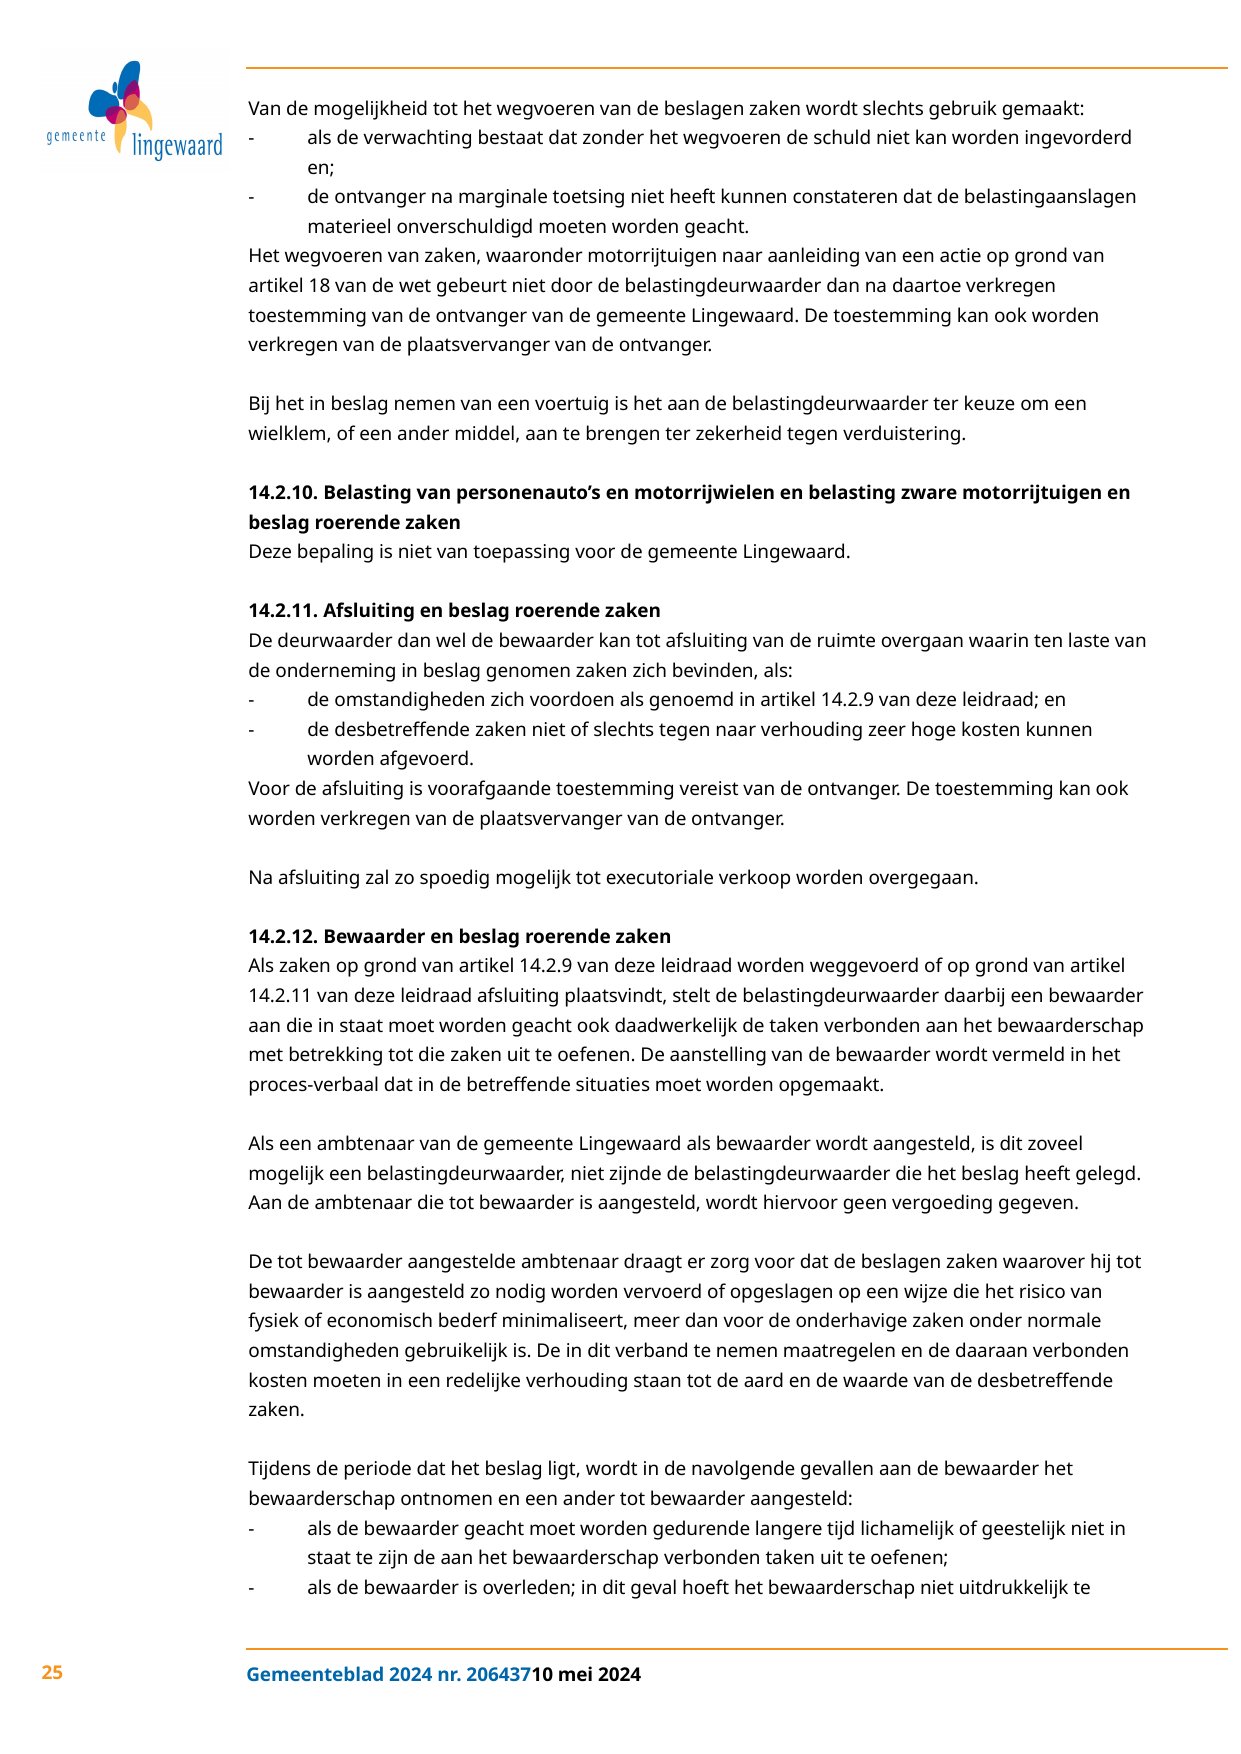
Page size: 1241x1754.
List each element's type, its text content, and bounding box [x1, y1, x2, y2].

list als de bewaarder geacht moet worden gedurende langere tijd lichamelijk of geestelijk niet in staat te zijn de aan het bewaarderschap verbonden taken uit te oefenen; [248, 1515, 1152, 1570]
text 14.2.12. Bewaarder en beslag roerende zaken [248, 923, 1152, 949]
list de desbetreffende zaken niet of slechts tegen naar verhouding zeer hoge kosten kunnen worden afgevoerd. [248, 716, 1152, 771]
text Het wegvoeren van zaken, waaronder motorrijtuigen naar aanleiding van een actie op grond van artikel 18 van de wet gebeurt niet door de belastingdeurwaarder dan na daartoe verkregen toestemming van de ontvanger van de gemeente Lingewaard. De toestemming kan ook worden verkregen van de plaatsvervanger van de ontvanger. [248, 243, 1152, 357]
text Bij het in beslag nemen van een voertuig is het aan de belastingdeurwaarder ter keuze om een wielklem, of een ander middel, aan te brengen ter zekerheid tegen verduistering. [248, 391, 1152, 446]
text 14.2.11. Afsluiting en beslag roerende zaken [248, 598, 1152, 623]
text Als zaken op grond van artikel 14.2.9 van deze leidraad worden weggevoerd of op grond van artikel 14.2.11 van deze leidraad afsluiting plaatsvindt, stelt de belastingdeurwaarder daarbij een bewaarder aan die in staat moet worden geacht ook daadwerkelijk de taken verbonden aan het bewaarderschap met betrekking tot die zaken uit te oefenen. De aanstelling van de bewaarder wordt vermeld in het proces-verbaal dat in de betreffende situaties moet worden opgemaakt. [248, 953, 1152, 1097]
text 14.2.10. Belasting van personenauto’s en motorrijwielen en belasting zware motorrijtuigen en beslag roerende zaken [248, 479, 1152, 535]
text Van de mogelijkheid tot het wegvoeren van de beslagen zaken wordt slechts gebruik gemaakt: [248, 95, 1152, 121]
text Deze bepaling is niet van toepassing voor de gemeente Lingewaard. [248, 538, 1152, 564]
text Na afsluiting zal zo spoedig mogelijk tot executoriale verkoop worden overgegaan. [248, 864, 1152, 890]
list als de bewaarder is overleden; in dit geval hoeft het bewaarderschap niet uitdrukkelijk te [248, 1574, 1152, 1600]
list als de verwachting bestaat dat zonder het wegvoeren de schuld niet kan worden ingevorderd en; [248, 124, 1152, 180]
list de omstandigheden zich voordoen als genoemd in artikel 14.2.9 van deze leidraad; en [248, 686, 1152, 712]
text Als een ambtenaar van de gemeente Lingewaard als bewaarder wordt aangesteld, is dit zoveel mogelijk een belastingdeurwaarder, niet zijnde de belastingdeurwaarder die het beslag heeft gelegd. Aan de ambtenaar die tot bewaarder is aangesteld, wordt hiervoor geen vergoeding gegeven. [248, 1130, 1152, 1215]
text Voor de afsluiting is voorafgaande toestemming vereist van de ontvanger. De toestemming kan ook worden verkregen van de plaatsvervanger van de ontvanger. [248, 775, 1152, 831]
text Tijdens de periode dat het beslag ligt, wordt in de navolgende gevallen aan de bewaarder het bewaarderschap ontnomen en een ander tot bewaarder aangesteld: [248, 1456, 1152, 1511]
list de ontvanger na marginale toetsing niet heeft kunnen constateren dat de belastingaanslagen materieel onverschuldigd moeten worden geacht. [248, 183, 1152, 239]
text De tot bewaarder aangestelde ambtenaar draagt er zorg voor dat de beslagen zaken waarover hij tot bewaarder is aangesteld zo nodig worden vervoerd of opgeslagen op een wijze die het risico van fysiek of economisch bederf minimaliseert, meer dan voor de onderhavige zaken onder normale omstandigheden gebruikelijk is. De in dit verband te nemen maatregelen en de daaraan verbonden kosten moeten in een redelijke verhouding staan tot de aard en de waarde van de desbetreffende zaken. [248, 1248, 1152, 1422]
picture [41, 47, 231, 172]
text De deurwaarder dan wel de bewaarder kan tot afsluiting van de ruimte overgaan waarin ten laste van de onderneming in beslag genomen zaken zich bevinden, als: [248, 627, 1152, 683]
